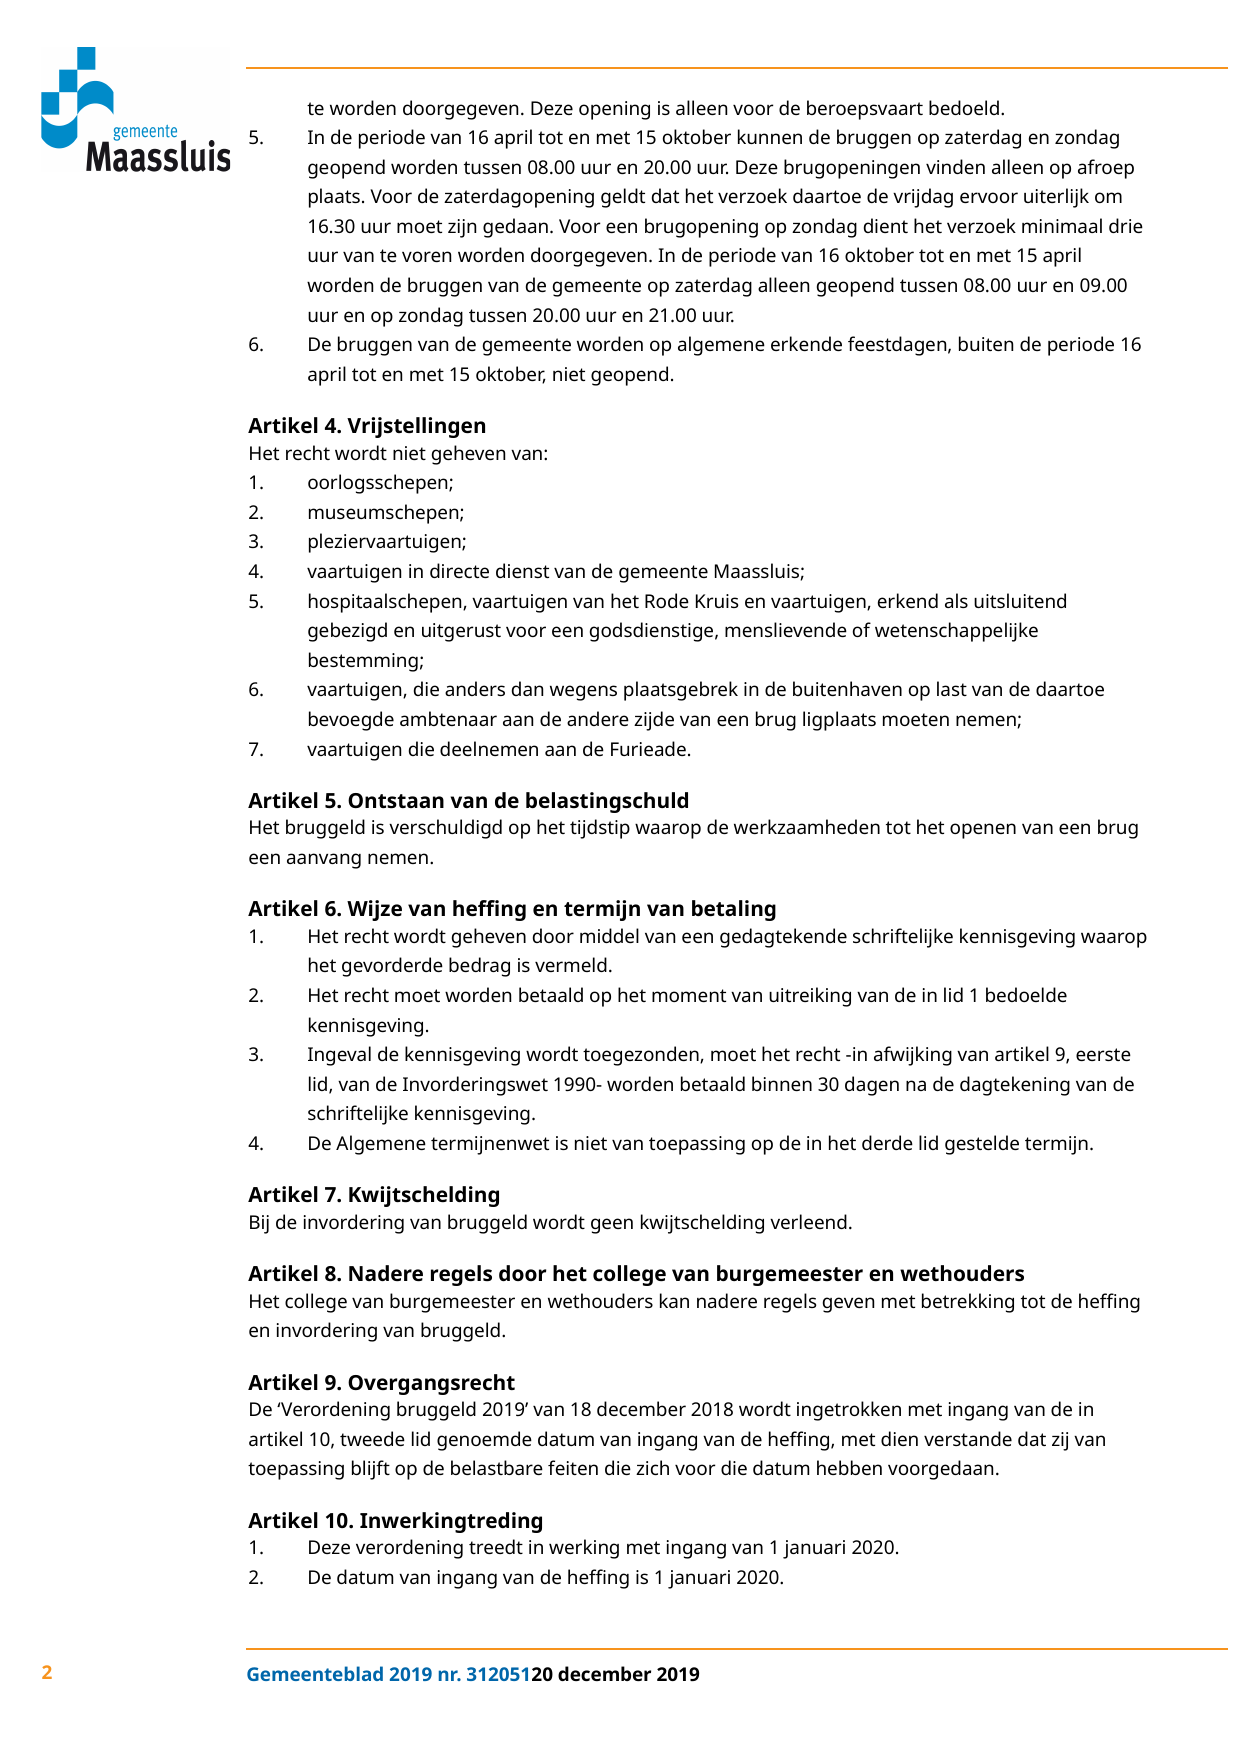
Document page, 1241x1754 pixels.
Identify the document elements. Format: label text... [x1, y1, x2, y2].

list In de periode van 16 april tot en met 15 oktober kunnen de bruggen op zaterdag en zondag geopend worden tussen 08.00 uur en 20.00 uur. Deze brugopeningen vinden alleen op afroep plaats. Voor de zaterdagopening geldt dat het verzoek daartoe de vrijdag ervoor uiterlijk om 16.30 uur moet zijn gedaan. Voor een brugopening op zondag dient het verzoek minimaal drie uur van te voren worden doorgegeven. In de periode van 16 oktober tot en met 15 april worden de bruggen van de gemeente op zaterdag alleen geopend tussen 08.00 uur en 09.00 uur en op zondag tussen 20.00 uur en 21.00 uur. [248, 124, 1152, 328]
list vaartuigen, die anders dan wegens plaatsgebrek in de buitenhaven op last van de daartoe bevoegde ambtenaar aan de andere zijde van een brug ligplaats moeten nemen; [248, 677, 1152, 732]
text Artikel 5. Ontstaan van de belastingschuld [248, 786, 1152, 814]
list Het recht wordt geheven door middel van een gedagtekende schriftelijke kennisgeving waarop het gevorderde bedrag is vermeld. [248, 923, 1152, 978]
text Artikel 9. Overgangsrecht [248, 1368, 1152, 1396]
text Bij de invordering van bruggeld wordt geen kwijtschelding verleend. [248, 1209, 1152, 1235]
text Artikel 4. Vrijstellingen [248, 411, 1152, 440]
list museumschepen; [248, 499, 1152, 525]
text De ‘Verordening bruggeld 2019’ van 18 december 2018 wordt ingetrokken met ingang van de in artikel 10, tweede lid genoemde datum van ingang van de heffing, met dien verstande dat zij van toepassing blijft op de belastbare feiten die zich voor die datum hebben voorgedaan. [248, 1396, 1152, 1481]
list De Algemene termijnenwet is niet van toepassing op de in het derde lid gestelde termijn. [248, 1130, 1152, 1156]
list De bruggen van de gemeente worden op algemene erkende feestdagen, buiten de periode 16 april tot en met 15 oktober, niet geopend. [248, 331, 1152, 387]
picture [41, 47, 231, 172]
list vaartuigen die deelnemen aan de Furieade. [248, 736, 1152, 761]
text Het recht wordt niet geheven van: [248, 440, 1152, 466]
list Het recht moet worden betaald op het moment van uitreiking van de in lid 1 bedoelde kennisgeving. [248, 982, 1152, 1037]
text Artikel 10. Inwerkingtreding [248, 1506, 1152, 1534]
list pleziervaartuigen; [248, 529, 1152, 554]
list hospitaalschepen, vaartuigen van het Rode Kruis en vaartuigen, erkend als uitsluitend gebezigd en uitgerust voor een godsdienstige, menslievende of wetenschappelijke bestemming; [248, 588, 1152, 673]
list De datum van ingang van de heffing is 1 januari 2020. [248, 1564, 1152, 1589]
list te worden doorgegeven. Deze opening is alleen voor de beroepsvaart bedoeld. [248, 95, 1152, 121]
text Artikel 6. Wijze van heffing en termijn van betaling [248, 894, 1152, 923]
list Ingeval de kennisgeving wordt toegezonden, moet het recht -in afwijking van artikel 9, eerste lid, van de Invorderingswet 1990- worden betaald binnen 30 dagen na de dagtekening van de schriftelijke kennisgeving. [248, 1041, 1152, 1126]
picture [41, 47, 77, 92]
text Artikel 8. Nadere regels door het college van burgemeester en wethouders [248, 1259, 1152, 1288]
text Het college van burgemeester en wethouders kan nadere regels geven met betrekking tot de heffing en invordering van bruggeld. [248, 1288, 1152, 1343]
text Het bruggeld is verschuldigd op het tijdstip waarop de werkzaamheden tot het openen van een brug een aanvang nemen. [248, 814, 1152, 870]
text Artikel 7. Kwijtschelding [248, 1181, 1152, 1209]
list vaartuigen in directe dienst van de gemeente Maassluis; [248, 558, 1152, 584]
list Deze verordening treedt in werking met ingang van 1 januari 2020. [248, 1534, 1152, 1560]
list oorlogsschepen; [248, 469, 1152, 495]
